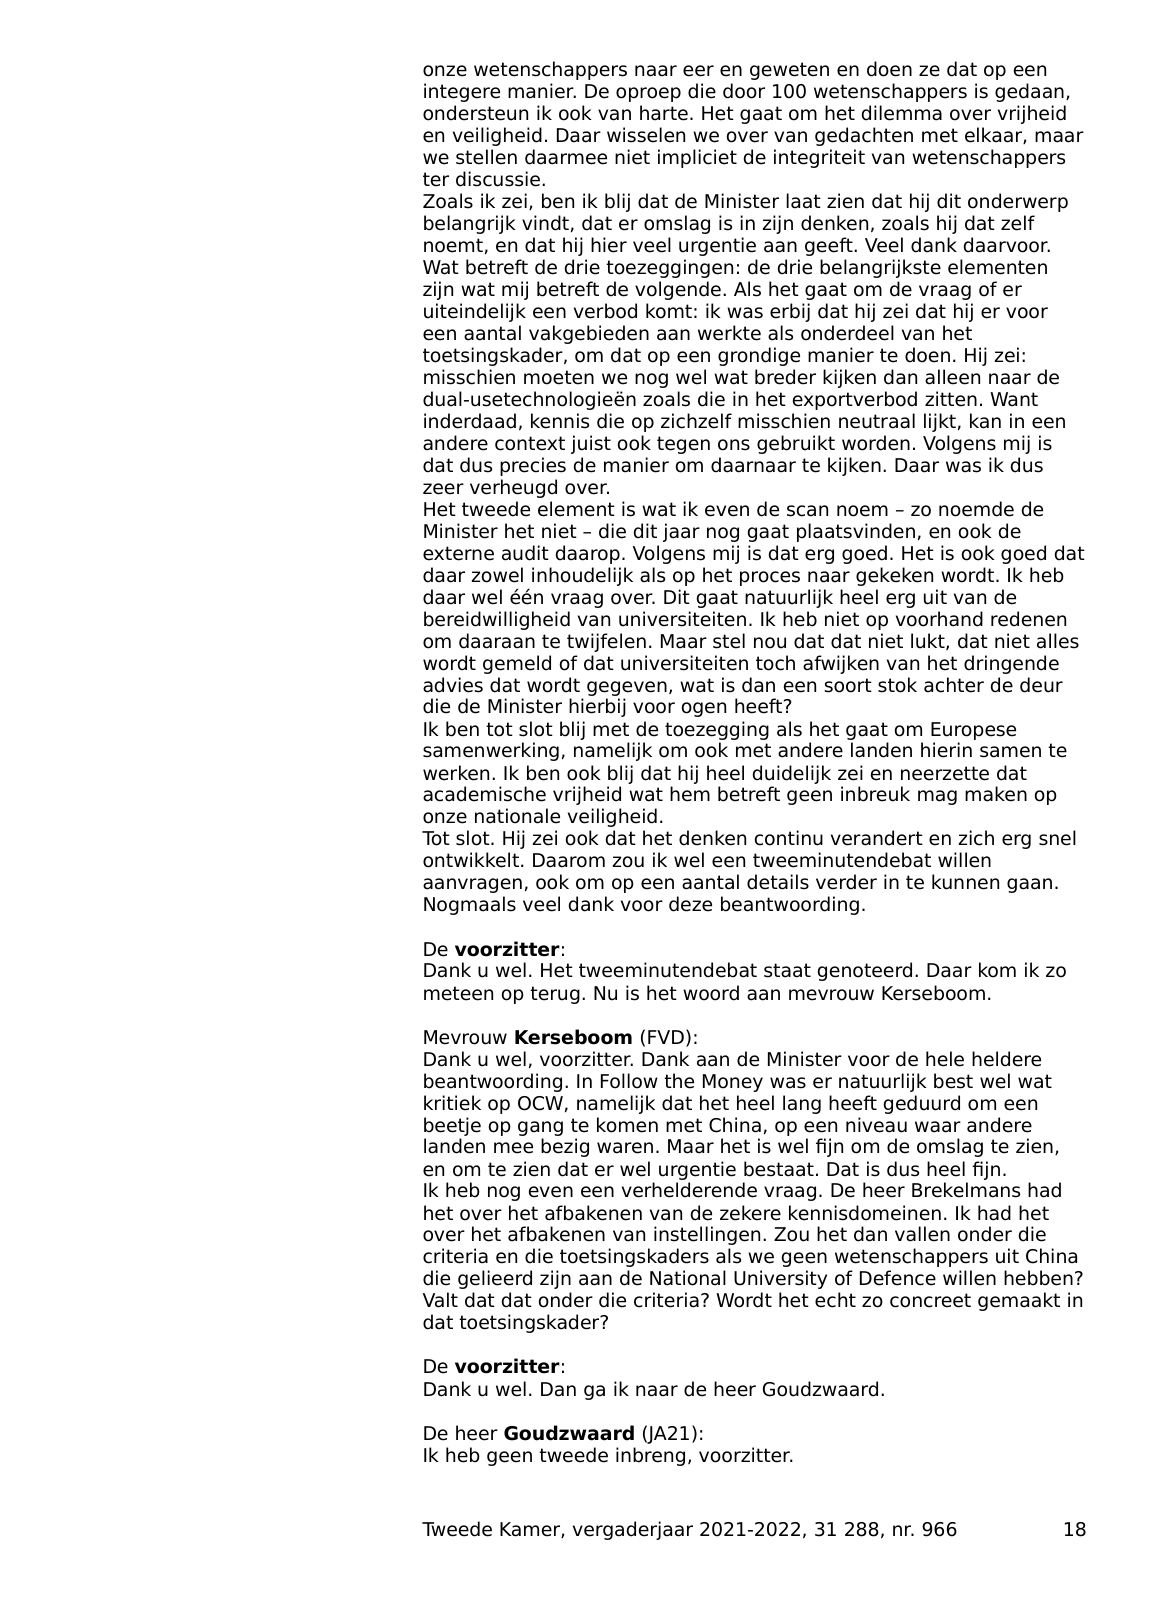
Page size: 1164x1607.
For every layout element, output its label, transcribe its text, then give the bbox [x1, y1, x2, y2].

text Het tweede element is wat ik even de scan noem – zo noemde de Minister het niet – die dit jaar nog gaat plaatsvinden, en ook de externe audit daarop. Volgens mij is dat erg goed. Het is ook goed dat daar zowel inhoudelijk als op het proces naar gekeken wordt. Ik heb daar wel één vraag over. Dit gaat natuurlijk heel erg uit van de bereidwilligheid van universiteiten. Ik heb niet op voorhand redenen om daaraan te twijfelen. Maar stel nou dat dat niet lukt, dat niet alles wordt gemeld of dat universiteiten toch afwijken van het dringende advies dat wordt gegeven, wat is dan een soort stok achter de deur die de Minister hierbij voor ogen heeft? [422, 499, 1087, 718]
text Tot slot. Hij zei ook dat het denken continu verandert en zich erg snel ontwikkelt. Daarom zou ik wel een tweeminutendebat willen aanvragen, ook om op een aantal details verder in te kunnen gaan. [422, 828, 1087, 894]
text Mevrouw Kerseboom (FVD): [422, 1027, 1087, 1048]
text Dank u wel. Dan ga ik naar de heer Goudzwaard. [422, 1378, 1087, 1400]
text Ik heb nog even een verhelderende vraag. De heer Brekelmans had het over het afbakenen van de zekere kennisdomeinen. Ik had het over het afbakenen van instellingen. Zou het dan vallen onder die criteria en die toetsingskaders als we geen wetenschappers uit China die gelieerd zijn aan de National University of Defence willen hebben? Valt dat dat onder die criteria? Wordt het echt zo concreet gemaakt in dat toetsingskader? [422, 1180, 1087, 1334]
text Nogmaals veel dank voor deze beantwoording. [422, 894, 1087, 916]
text De heer Goudzwaard (JA21): [422, 1423, 1087, 1444]
text Ik ben tot slot blij met de toezegging als het gaat om Europese samenwerking, namelijk om ook met andere landen hierin samen te werken. Ik ben ook blij dat hij heel duidelijk zei en neerzette dat academische vrijheid wat hem betreft geen inbreuk mag maken op onze nationale veiligheid. [422, 718, 1087, 828]
text Zoals ik zei, ben ik blij dat de Minister laat zien dat hij dit onderwerp belangrijk vindt, dat er omslag is in zijn denken, zoals hij dat zelf noemt, en dat hij hier veel urgentie aan geeft. Veel dank daarvoor. Wat betreft de drie toezeggingen: de drie belangrijkste elementen zijn wat mij betreft de volgende. Als het gaat om de vraag of er uiteindelijk een verbod komt: ik was erbij dat hij zei dat hij er voor een aantal vakgebieden aan werkte als onderdeel van het toetsingskader, om dat op een grondige manier te doen. Hij zei: misschien moeten we nog wel wat breder kijken dan alleen naar de dual-usetechnologieën zoals die in het exportverbod zitten. Want inderdaad, kennis die op zichzelf misschien neutraal lijkt, kan in een andere context juist ook tegen ons gebruikt worden. Volgens mij is dat dus precies de manier om daarnaar te kijken. Daar was ik dus zeer verheugd over. [422, 191, 1087, 499]
text onze wetenschappers naar eer en geweten en doen ze dat op een integere manier. De oproep die door 100 wetenschappers is gedaan, ondersteun ik ook van harte. Het gaat om het dilemma over vrijheid en veiligheid. Daar wisselen we over van gedachten met elkaar, maar we stellen daarmee niet impliciet de integriteit van wetenschappers ter discussie. [422, 59, 1087, 191]
text Dank u wel. Het tweeminutendebat staat genoteerd. Daar kom ik zo meteen op terug. Nu is het woord aan mevrouw Kerseboom. [422, 960, 1087, 1004]
text De voorzitter: [422, 938, 1087, 960]
text De voorzitter: [422, 1356, 1087, 1378]
text Dank u wel, voorzitter. Dank aan de Minister voor de hele heldere beantwoording. In Follow the Money was er natuurlijk best wel wat kritiek op OCW, namelijk dat het heel lang heeft geduurd om een beetje op gang te komen met China, op een niveau waar andere landen mee bezig waren. Maar het is wel fijn om de omslag te zien, en om te zien dat er wel urgentie bestaat. Dat is dus heel fijn. [422, 1048, 1087, 1180]
text Ik heb geen tweede inbreng, voorzitter. [422, 1444, 1087, 1467]
